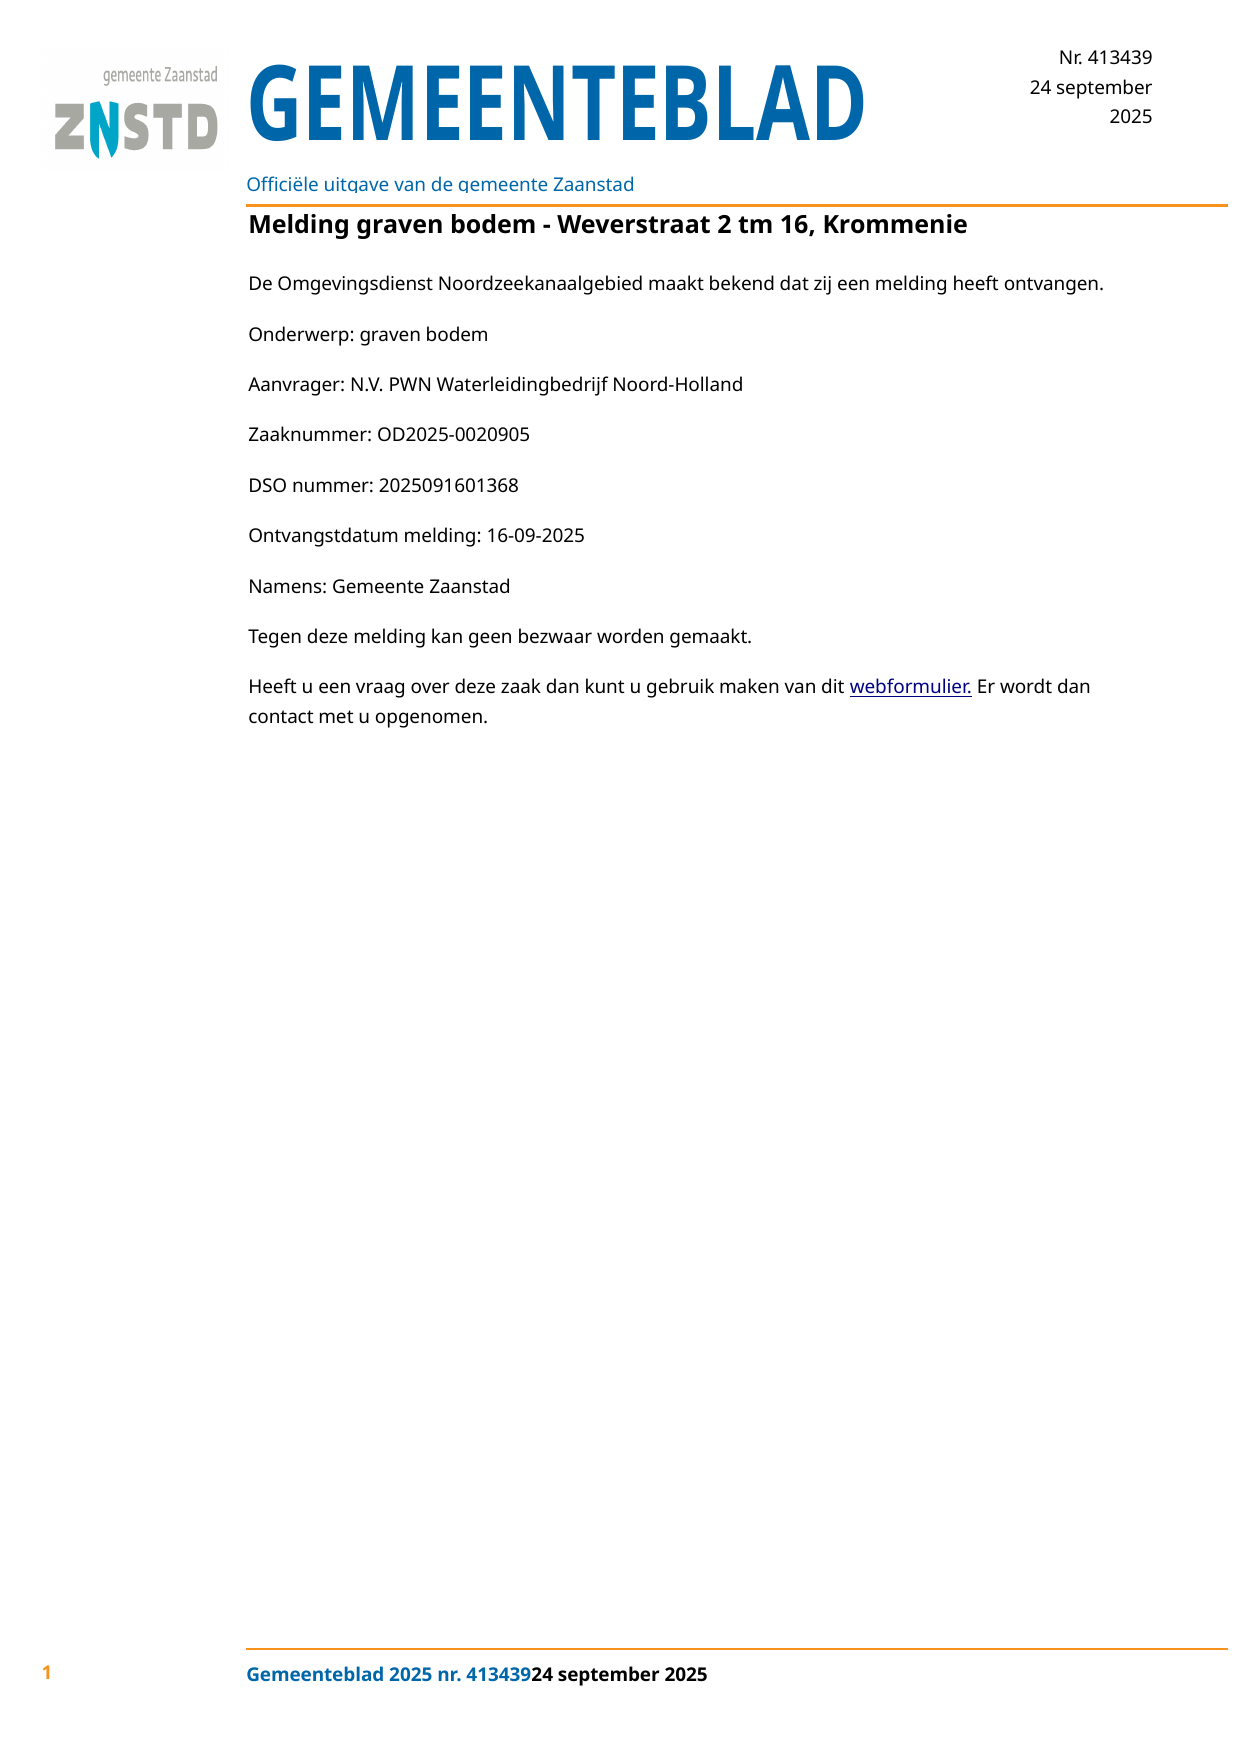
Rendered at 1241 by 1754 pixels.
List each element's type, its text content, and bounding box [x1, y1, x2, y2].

text Aanvrager: N.V. PWN Waterleidingbedrijf Noord-Holland [248, 371, 1152, 397]
text Namens: Gemeente Zaanstad [248, 573, 1152, 598]
text Melding graven bodem - Weverstraat 2 tm 16, Krommenie [248, 207, 1152, 241]
text Zaaknummer: OD2025-0020905 [248, 422, 1152, 447]
text De Omgevingsdienst Noordzeekanaalgebied maakt bekend dat zij een melding heeft ontvangen. [248, 270, 1152, 296]
text Tegen deze melding kan geen bezwaar worden gemaakt. [248, 623, 1152, 649]
text Onderwerp: graven bodem [248, 321, 1152, 346]
picture [41, 47, 231, 172]
text DSO nummer: 2025091601368 [248, 472, 1152, 498]
text Ontvangstdatum melding: 16-09-2025 [248, 522, 1152, 548]
text Heeft u een vraag over deze zaak dan kunt u gebruik maken van dit webformulier. Er wordt dan contact met u opgenomen. [248, 674, 1152, 729]
